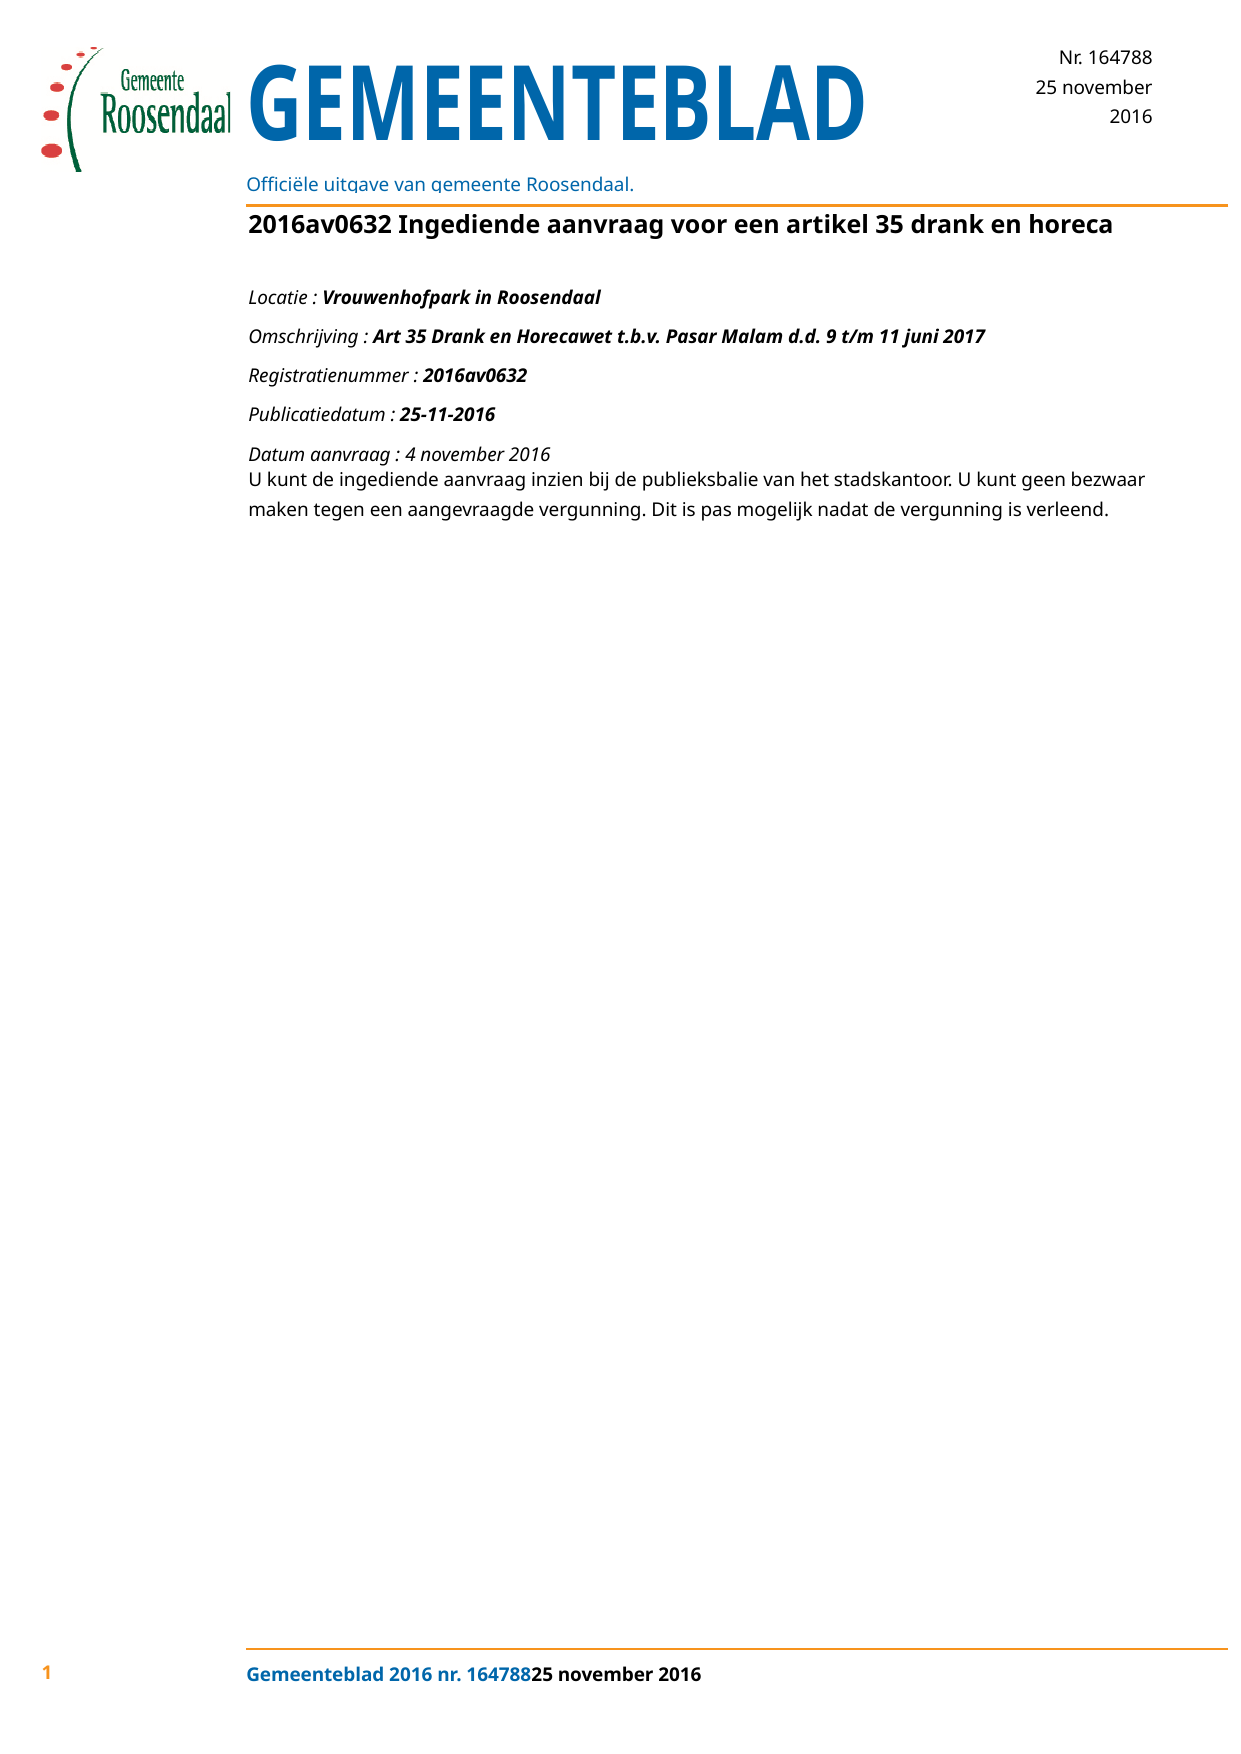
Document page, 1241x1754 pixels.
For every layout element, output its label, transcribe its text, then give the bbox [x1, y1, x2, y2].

text Omschrijving : Art 35 Drank en Horecawet t.b.v. Pasar Malam d.d. 9 t/m 11 juni 2017 [248, 323, 1152, 349]
text U kunt de ingediende aanvraag inzien bij de publieksbalie van het stadskantoor. U kunt geen bezwaar maken tegen een aangevraagde vergunning. Dit is pas mogelijk nadat de vergunning is verleend. [248, 467, 1152, 522]
text Datum aanvraag : 4 november 2016 [248, 441, 1152, 467]
text 2016av0632 Ingediende aanvraag voor een artikel 35 drank en horeca [248, 207, 1152, 241]
text Publicatiedatum : 25-11-2016 [248, 402, 1152, 427]
picture [41, 47, 231, 172]
text Registratienummer : 2016av0632 [248, 362, 1152, 388]
text Locatie : Vrouwenhofpark in Roosendaal [248, 284, 1152, 309]
